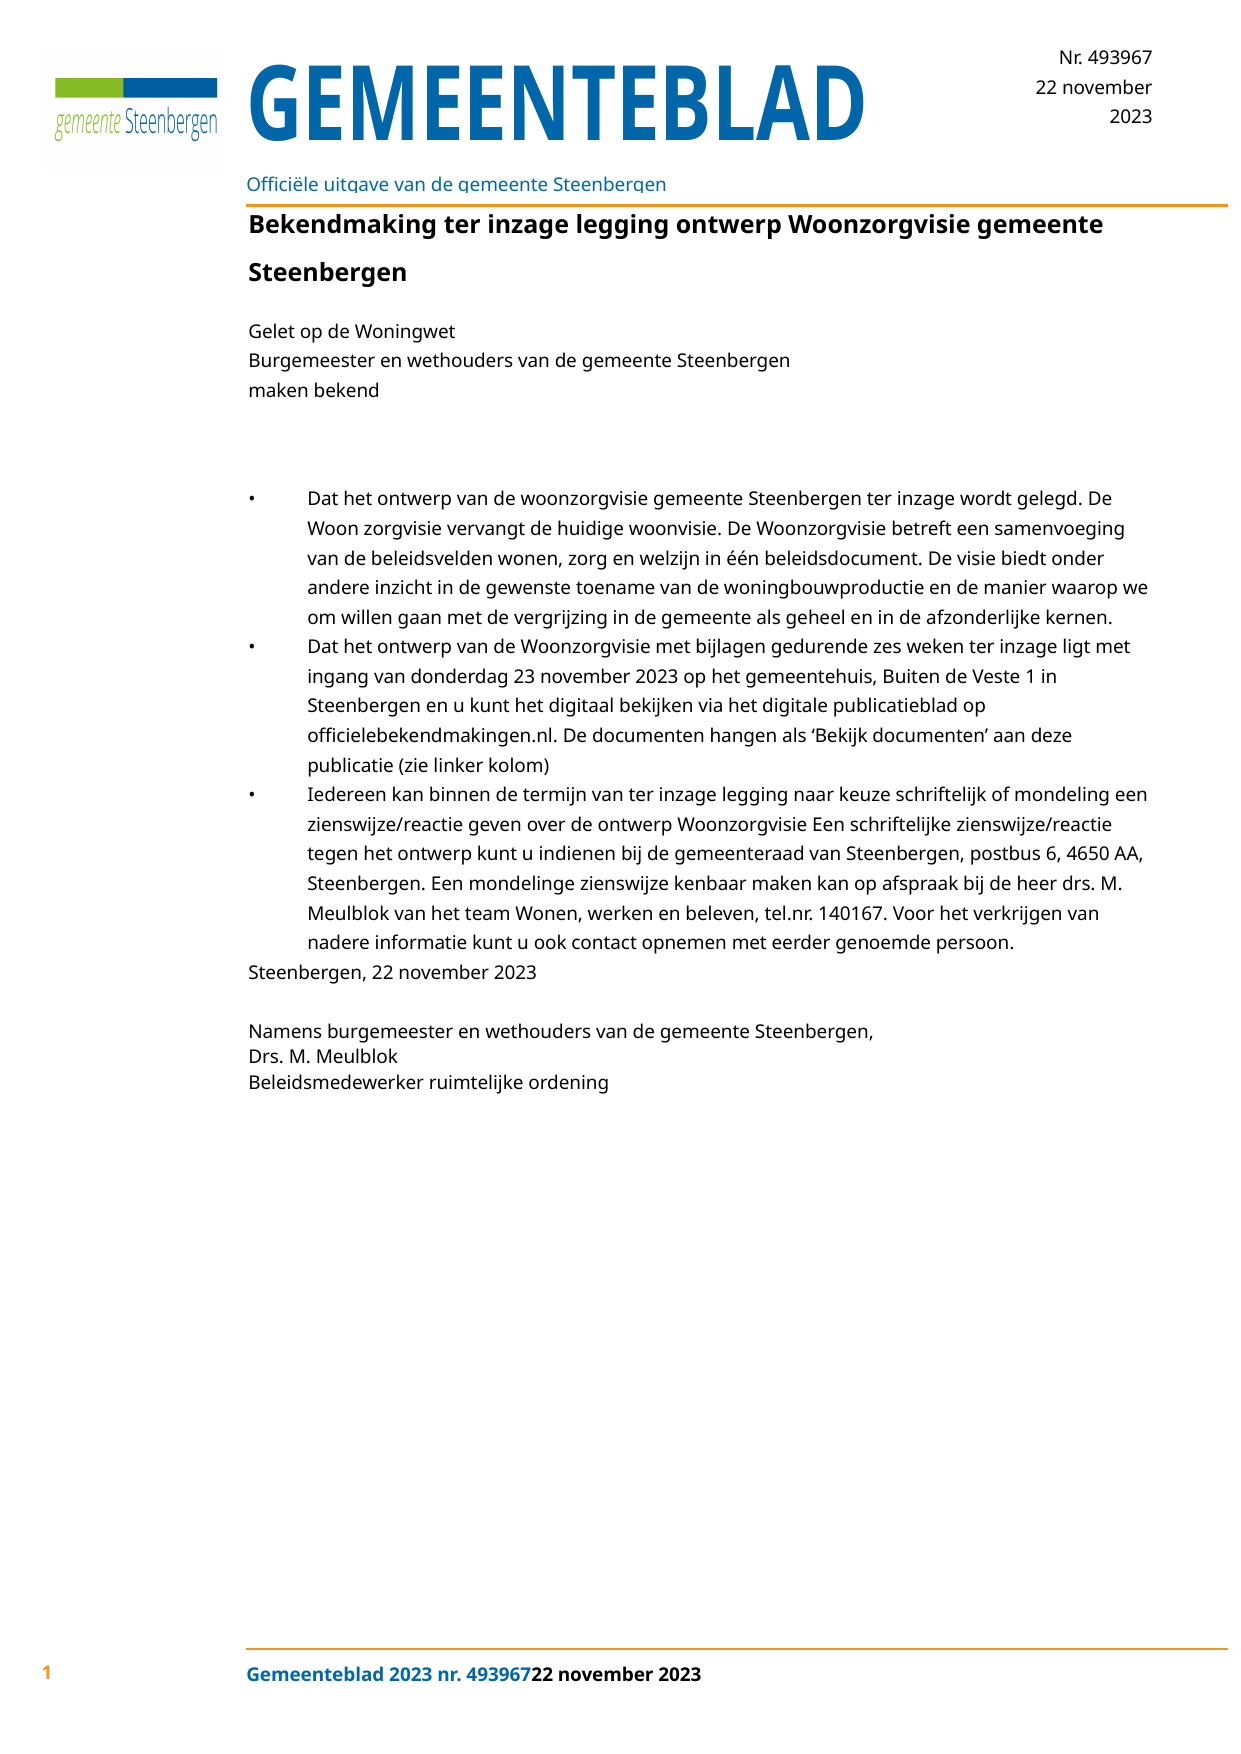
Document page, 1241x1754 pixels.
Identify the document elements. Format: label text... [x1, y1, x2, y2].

picture [41, 47, 231, 172]
text Beleidsmedewerker ruimtelijke ordening [248, 1069, 1152, 1095]
text Bekendmaking ter inzage legging ontwerp Woonzorgvisie gemeente Steenbergen [248, 207, 1152, 288]
text Drs. M. Meulblok [248, 1044, 1152, 1069]
text maken bekend [248, 377, 1152, 403]
text Namens burgemeester en wethouders van de gemeente Steenbergen, [248, 1018, 1152, 1044]
list Iedereen kan binnen de termijn van ter inzage legging naar keuze schriftelijk of mondeling een zienswijze/reactie geven over de ontwerp Woonzorgvisie Een schriftelijke zienswijze/reactie tegen het ontwerp kunt u indienen bij de gemeenteraad van Steenbergen, postbus 6, 4650 AA, Steenbergen. Een mondelinge zienswijze kenbaar maken kan op afspraak bij de heer drs. M. Meulblok van het team Wonen, werken en beleven, tel.nr. 140167. Voor het verkrijgen van nadere informatie kunt u ook contact opnemen met eerder genoemde persoon. [248, 781, 1152, 955]
text Gelet op de Woningwet [248, 318, 1152, 344]
text Burgemeester en wethouders van de gemeente Steenbergen [248, 347, 1152, 373]
list Dat het ontwerp van de Woonzorgvisie met bijlagen gedurende zes weken ter inzage ligt met ingang van donderdag 23 november 2023 op het gemeentehuis, Buiten de Veste 1 in Steenbergen en u kunt het digitaal bekijken via het digitale publicatieblad op officielebekendmakingen.nl. De documenten hangen als ‘Bekijk documenten’ aan deze publicatie (zie linker kolom) [248, 633, 1152, 777]
list Dat het ontwerp van de woonzorgvisie gemeente Steenbergen ter inzage wordt gelegd. De Woon zorgvisie vervangt de huidige woonvisie. De Woonzorgvisie betreft een samenvoeging van de beleidsvelden wonen, zorg en welzijn in één beleidsdocument. De visie biedt onder andere inzicht in de gewenste toename van de woningbouwproductie en de manier waarop we om willen gaan met de vergrijzing in de gemeente als geheel en in de afzonderlijke kernen. [248, 486, 1152, 629]
text Steenbergen, 22 november 2023 [248, 959, 1152, 984]
